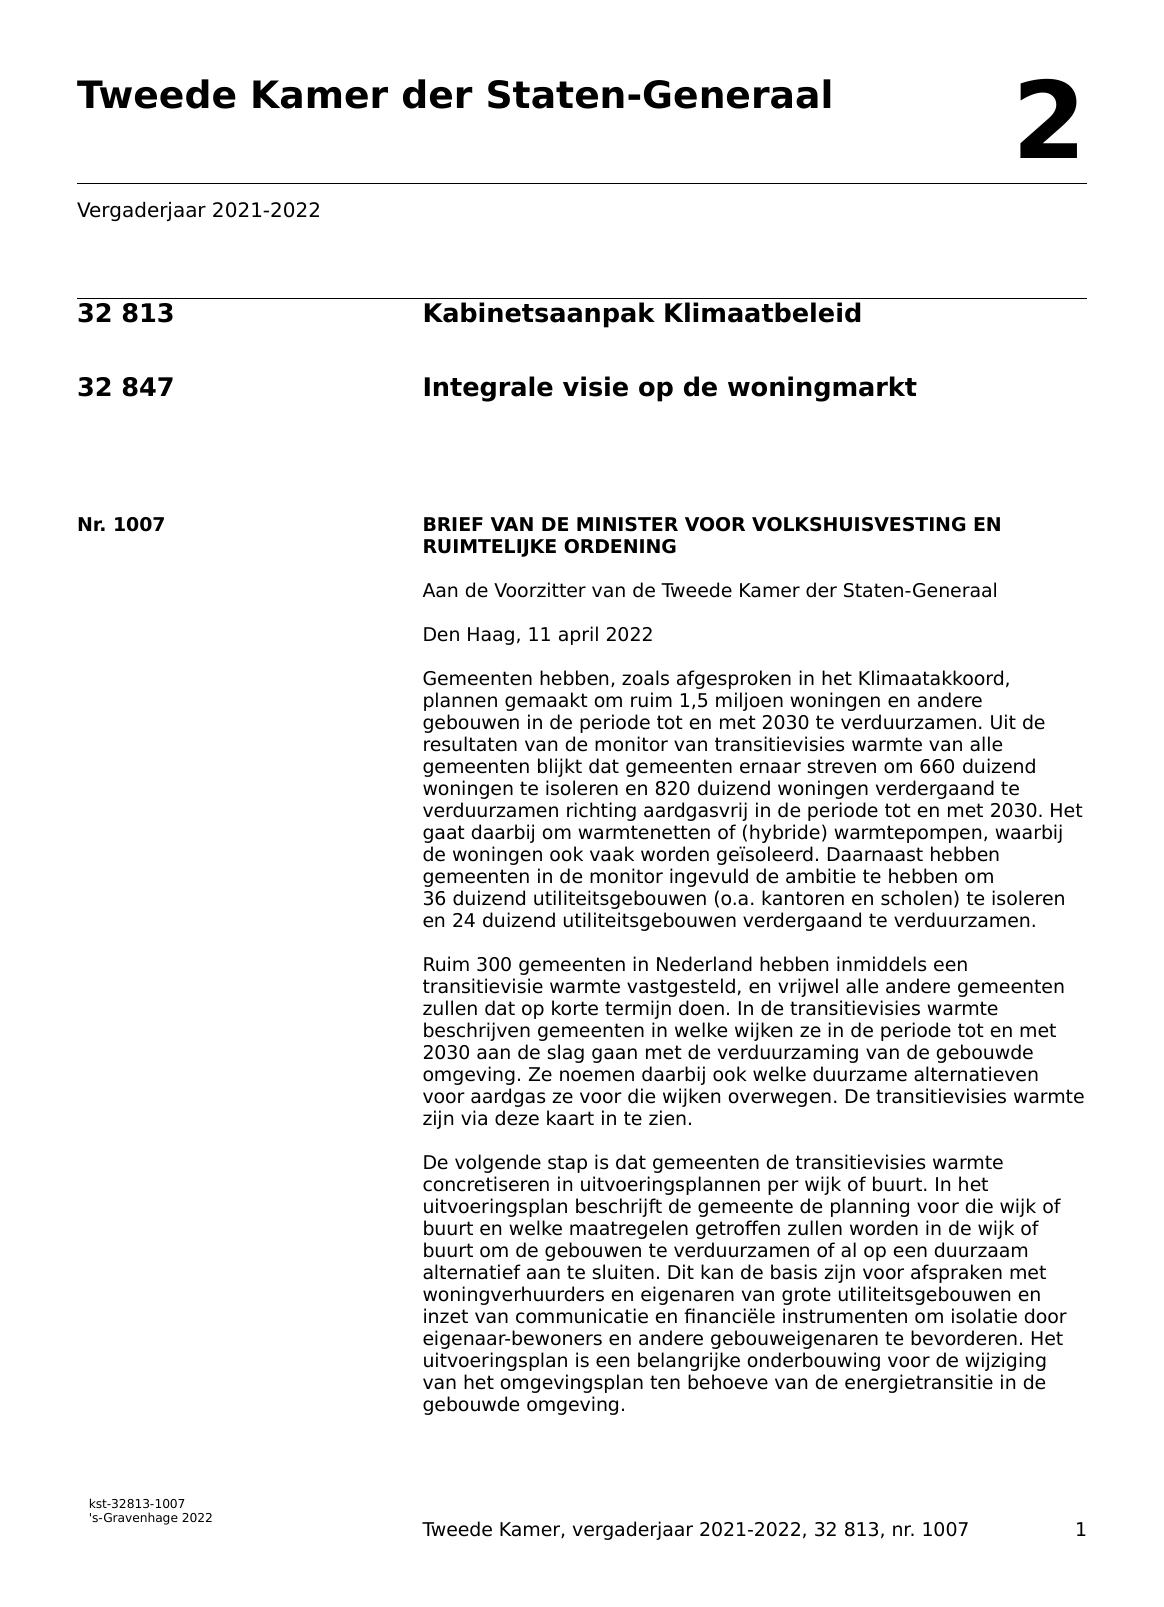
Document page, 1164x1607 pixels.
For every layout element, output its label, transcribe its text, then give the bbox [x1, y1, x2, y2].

text Gemeenten hebben, zoals afgesproken in het Klimaatakkoord, plannen gemaakt om ruim 1,5 miljoen woningen en andere gebouwen in de periode tot en met 2030 te verduurzamen. Uit de resultaten van de monitor van transitievisies warmte van alle gemeenten blijkt dat gemeenten ernaar streven om 660 duizend woningen te isoleren en 820 duizend woningen verdergaand te verduurzamen richting aardgasvrij in de periode tot en met 2030. Het gaat daarbij om warmtenetten of (hybride) warmtepompen, waarbij de woningen ook vaak worden geïsoleerd. Daarnaast hebben gemeenten in de monitor ingevuld de ambitie te hebben om 36 duizend utiliteitsgebouwen (o.a. kantoren en scholen) te isoleren en 24 duizend utiliteitsgebouwen verdergaand te verduurzamen. [422, 668, 1087, 932]
text Aan de Voorzitter van de Tweede Kamer der Staten-Generaal [422, 580, 1087, 602]
subtitle Nr. 1007 BRIEF VAN DE MINISTER VOOR VOLKSHUISVESTING EN RUIMTELIJKE ORDENING [77, 514, 1087, 558]
table_header 2 [886, 59, 1087, 183]
table_cell Vergaderjaar 2021-2022 [77, 184, 1087, 298]
text De volgende stap is dat gemeenten de transitievisies warmte concretiseren in uitvoeringsplannen per wijk of buurt. In het uitvoeringsplan beschrijft de gemeente de planning voor die wijk of buurt en welke maatregelen getroffen zullen worden in de wijk of buurt om de gebouwen te verduurzamen of al op een duurzaam alternatief aan te sluiten. Dit kan de basis zijn voor afspraken met woningverhuurders en eigenaren van grote utiliteitsgebouwen en inzet van communicatie en financiële instrumenten om isolatie door eigenaar-bewoners en andere gebouweigenaren te bevorderen. Het uitvoeringsplan is een belangrijke onderbouwing voor de wijziging van het omgevingsplan ten behoeve van de energietransitie in de gebouwde omgeving. [422, 1152, 1087, 1416]
text Ruim 300 gemeenten in Nederland hebben inmiddels een transitievisie warmte vastgesteld, en vrijwel alle andere gemeenten zullen dat op korte termijn doen. In de transitievisies warmte beschrijven gemeenten in welke wijken ze in de periode tot en met 2030 aan de slag gaan met de verduurzaming van de gebouwde omgeving. Ze noemen daarbij ook welke duurzame alternatieven voor aardgas ze voor die wijken overwegen. De transitievisies warmte zijn via deze kaart in te zien. [422, 954, 1087, 1130]
subtitle 32 847 Integrale visie op de woningmarkt [77, 373, 1087, 403]
table_header Tweede Kamer der Staten-Generaal [77, 59, 886, 183]
text 's-Gravenhage 2022 [88, 1511, 323, 1525]
text Den Haag, 11 april 2022 [422, 624, 1087, 646]
subtitle 32 813 Kabinetsaanpak Klimaatbeleid [77, 299, 1087, 329]
text kst-32813-1007 [88, 1497, 323, 1511]
